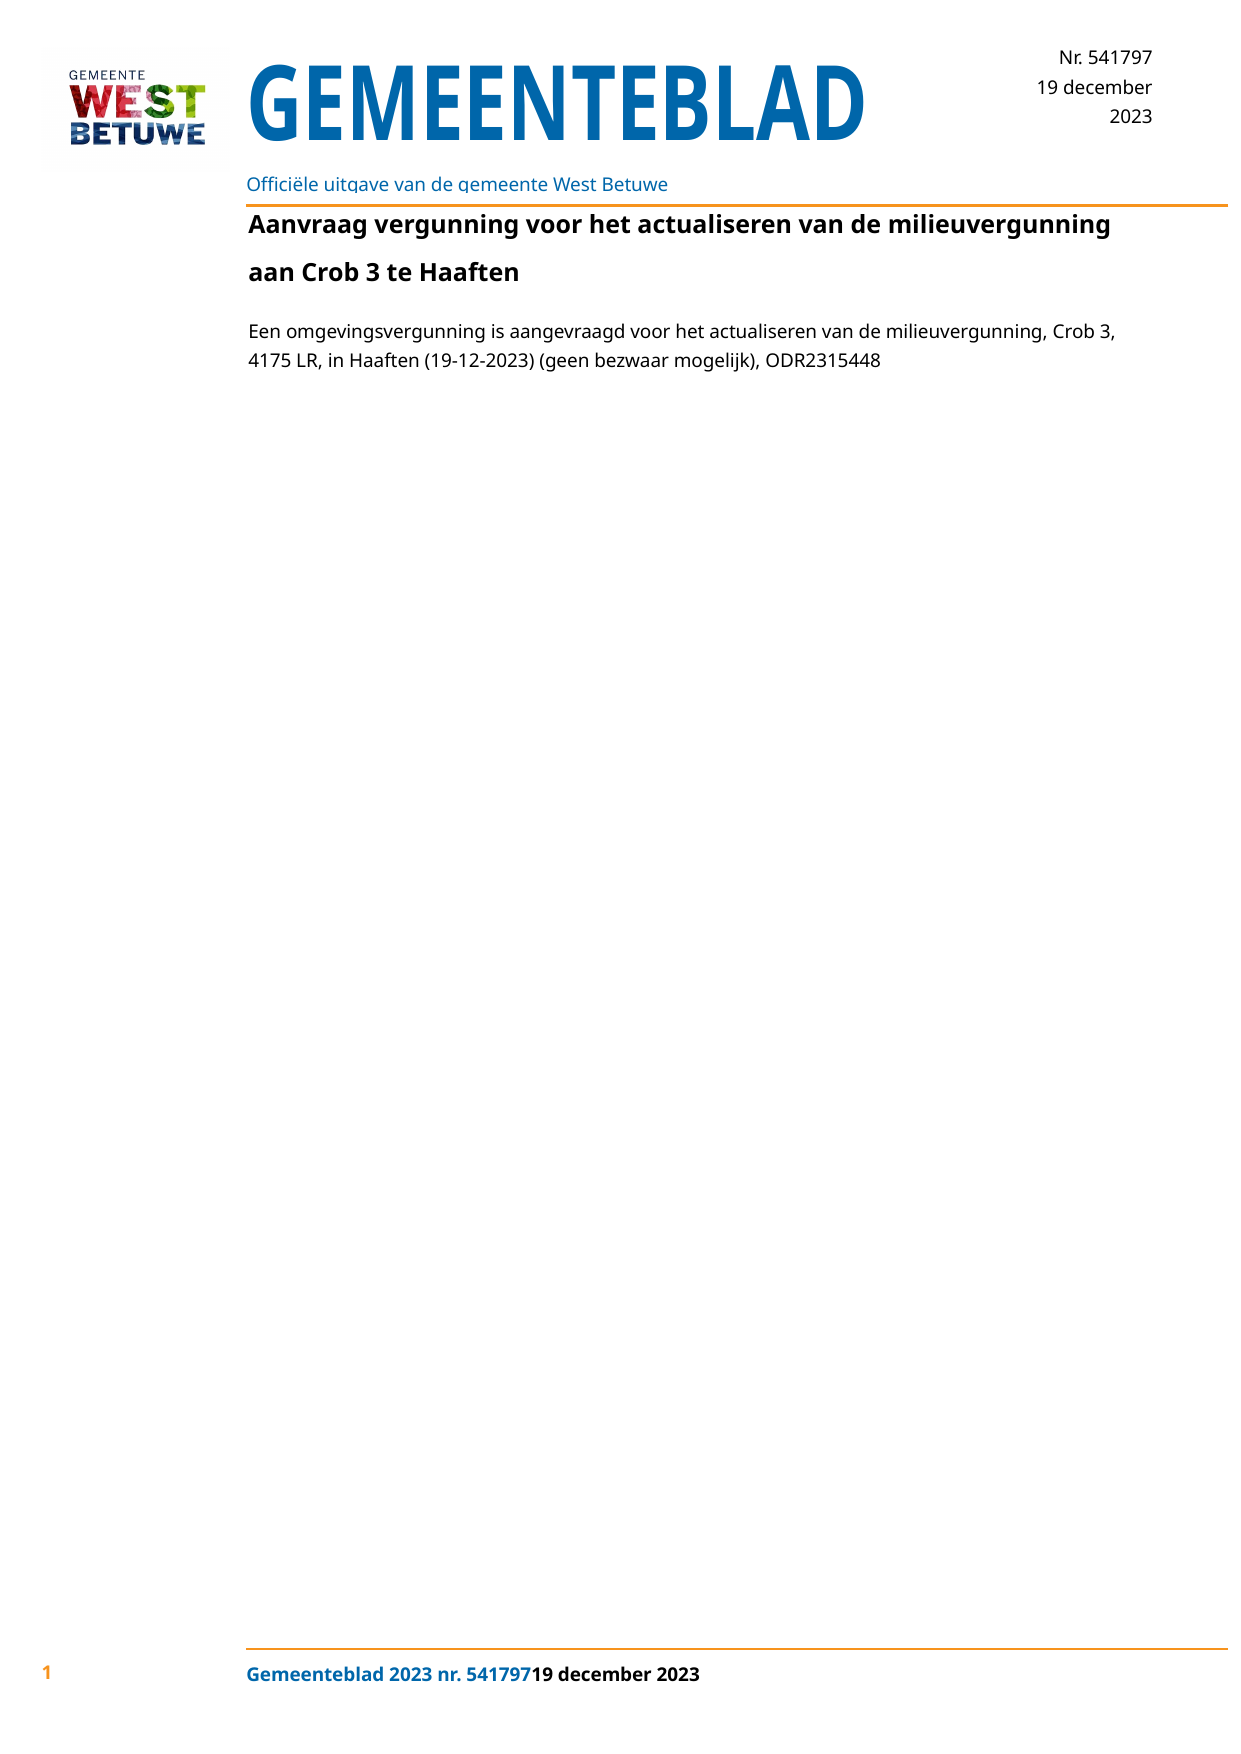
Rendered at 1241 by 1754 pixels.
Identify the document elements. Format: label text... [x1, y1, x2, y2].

text Aanvraag vergunning voor het actualiseren van de milieuvergunning aan Crob 3 te Haaften [248, 207, 1152, 288]
text Een omgevingsvergunning is aangevraagd voor het actualiseren van de milieuvergunning, Crob 3, 4175 LR, in Haaften (19-12-2023) (geen bezwaar mogelijk), ODR2315448 [248, 318, 1152, 373]
picture [41, 47, 231, 172]
